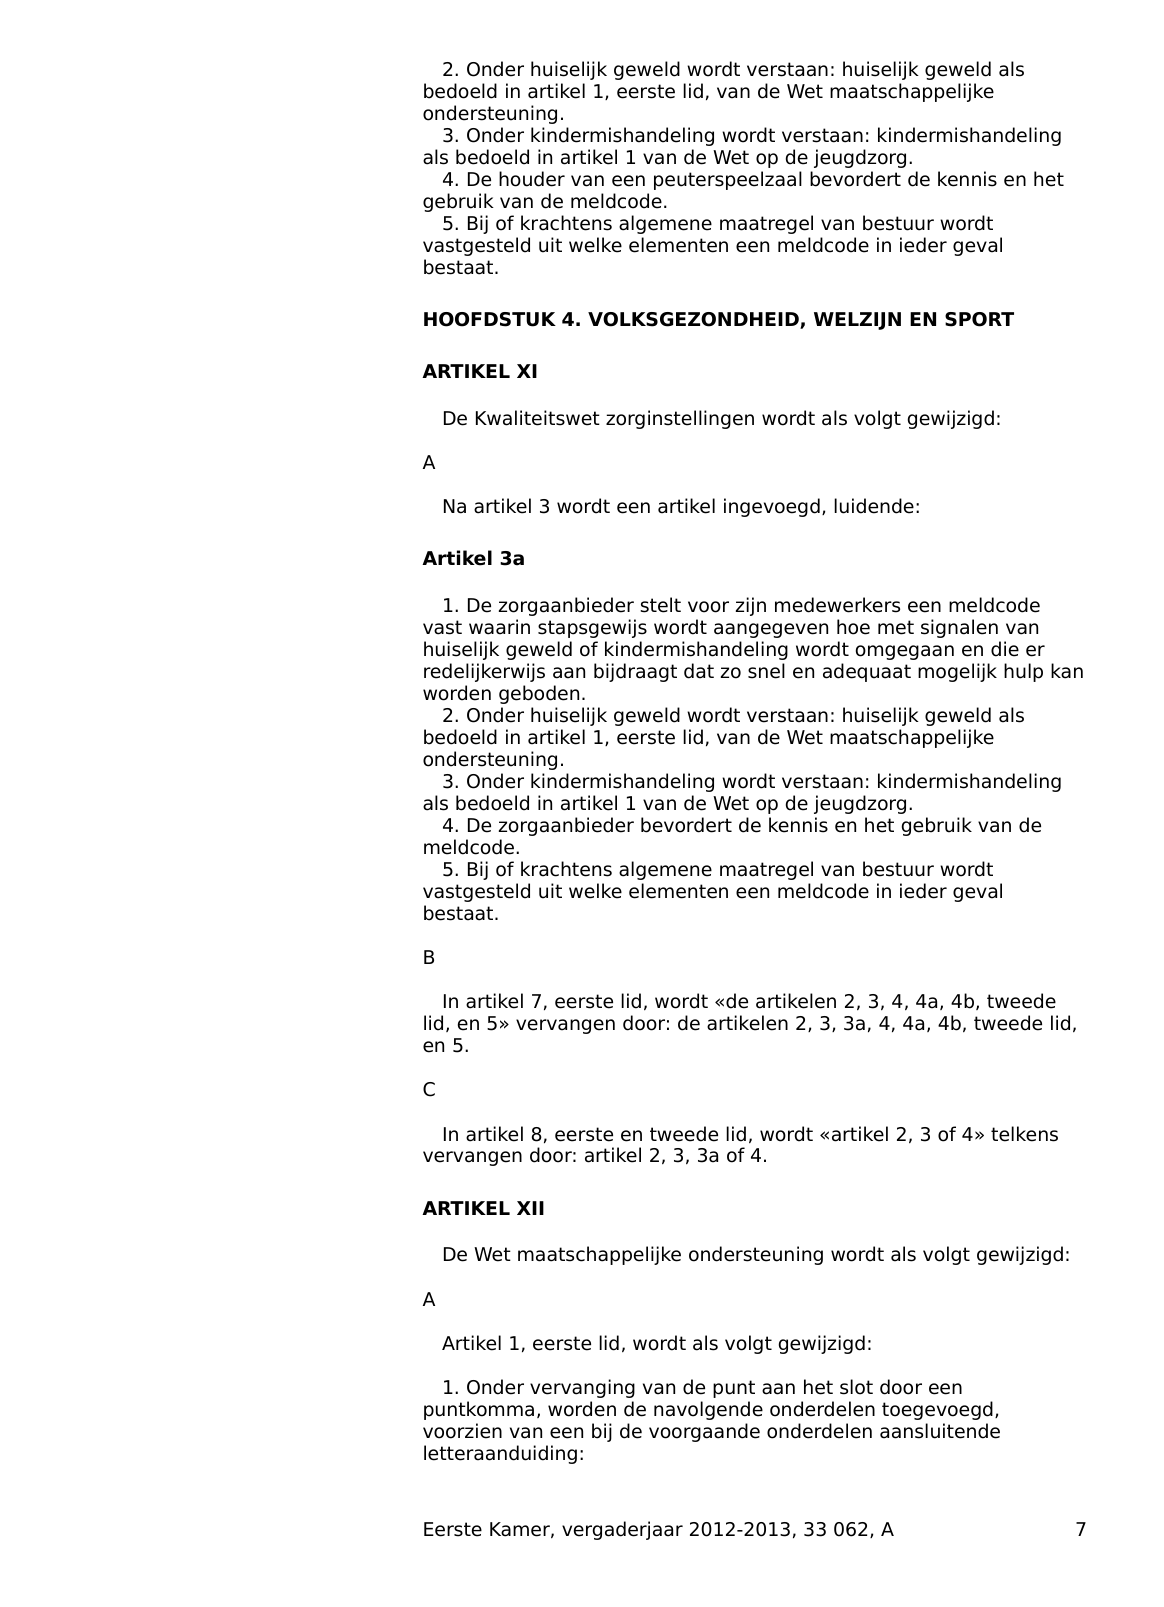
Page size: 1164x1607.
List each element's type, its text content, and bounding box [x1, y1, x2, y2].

text De Wet maatschappelijke ondersteuning wordt als volgt gewijzigd: [422, 1244, 1087, 1266]
text 3. Onder kindermishandeling wordt verstaan: kindermishandeling als bedoeld in artikel 1 van de Wet op de jeugdzorg. [422, 771, 1087, 815]
text De Kwaliteitswet zorginstellingen wordt als volgt gewijzigd: [422, 408, 1087, 430]
text Artikel 1, eerste lid, wordt als volgt gewijzigd: [422, 1333, 1087, 1355]
text 2. Onder huiselijk geweld wordt verstaan: huiselijk geweld als bedoeld in artikel 1, eerste lid, van de Wet maatschappelijke ondersteuning. [422, 705, 1087, 771]
text C [422, 1079, 1087, 1101]
text 4. De zorgaanbieder bevordert de kennis en het gebruik van de meldcode. [422, 815, 1087, 859]
text In artikel 8, eerste en tweede lid, wordt «artikel 2, 3 of 4» telkens vervangen door: artikel 2, 3, 3a of 4. [422, 1123, 1087, 1167]
text 3. Onder kindermishandeling wordt verstaan: kindermishandeling als bedoeld in artikel 1 van de Wet op de jeugdzorg. [422, 125, 1087, 169]
text A [422, 1288, 1087, 1311]
subtitle Artikel 3a [422, 548, 1087, 570]
text Na artikel 3 wordt een artikel ingevoegd, luidende: [422, 496, 1087, 518]
text 1. De zorgaanbieder stelt voor zijn medewerkers een meldcode vast waarin stapsgewijs wordt aangegeven hoe met signalen van huiselijk geweld of kindermishandeling wordt omgegaan en die er redelijkerwijs aan bijdraagt dat zo snel en adequaat mogelijk hulp kan worden geboden. [422, 595, 1087, 705]
text A [422, 452, 1087, 474]
subtitle ARTIKEL XI [422, 361, 1087, 383]
subtitle HOOFDSTUK 4. VOLKSGEZONDHEID, WELZIJN EN SPORT [422, 309, 1087, 331]
text 1. Onder vervanging van de punt aan het slot door een puntkomma, worden de navolgende onderdelen toegevoegd, voorzien van een bij de voorgaande onderdelen aansluitende letteraanduiding: [422, 1377, 1087, 1465]
text 4. De houder van een peuterspeelzaal bevordert de kennis en het gebruik van de meldcode. [422, 169, 1087, 213]
text 2. Onder huiselijk geweld wordt verstaan: huiselijk geweld als bedoeld in artikel 1, eerste lid, van de Wet maatschappelijke ondersteuning. [422, 59, 1087, 125]
text 5. Bij of krachtens algemene maatregel van bestuur wordt vastgesteld uit welke elementen een meldcode in ieder geval bestaat. [422, 859, 1087, 925]
subtitle ARTIKEL XII [422, 1197, 1087, 1219]
text B [422, 947, 1087, 969]
text 5. Bij of krachtens algemene maatregel van bestuur wordt vastgesteld uit welke elementen een meldcode in ieder geval bestaat. [422, 213, 1087, 279]
text In artikel 7, eerste lid, wordt «de artikelen 2, 3, 4, 4a, 4b, tweede lid, en 5» vervangen door: de artikelen 2, 3, 3a, 4, 4a, 4b, tweede lid, en 5. [422, 991, 1087, 1057]
